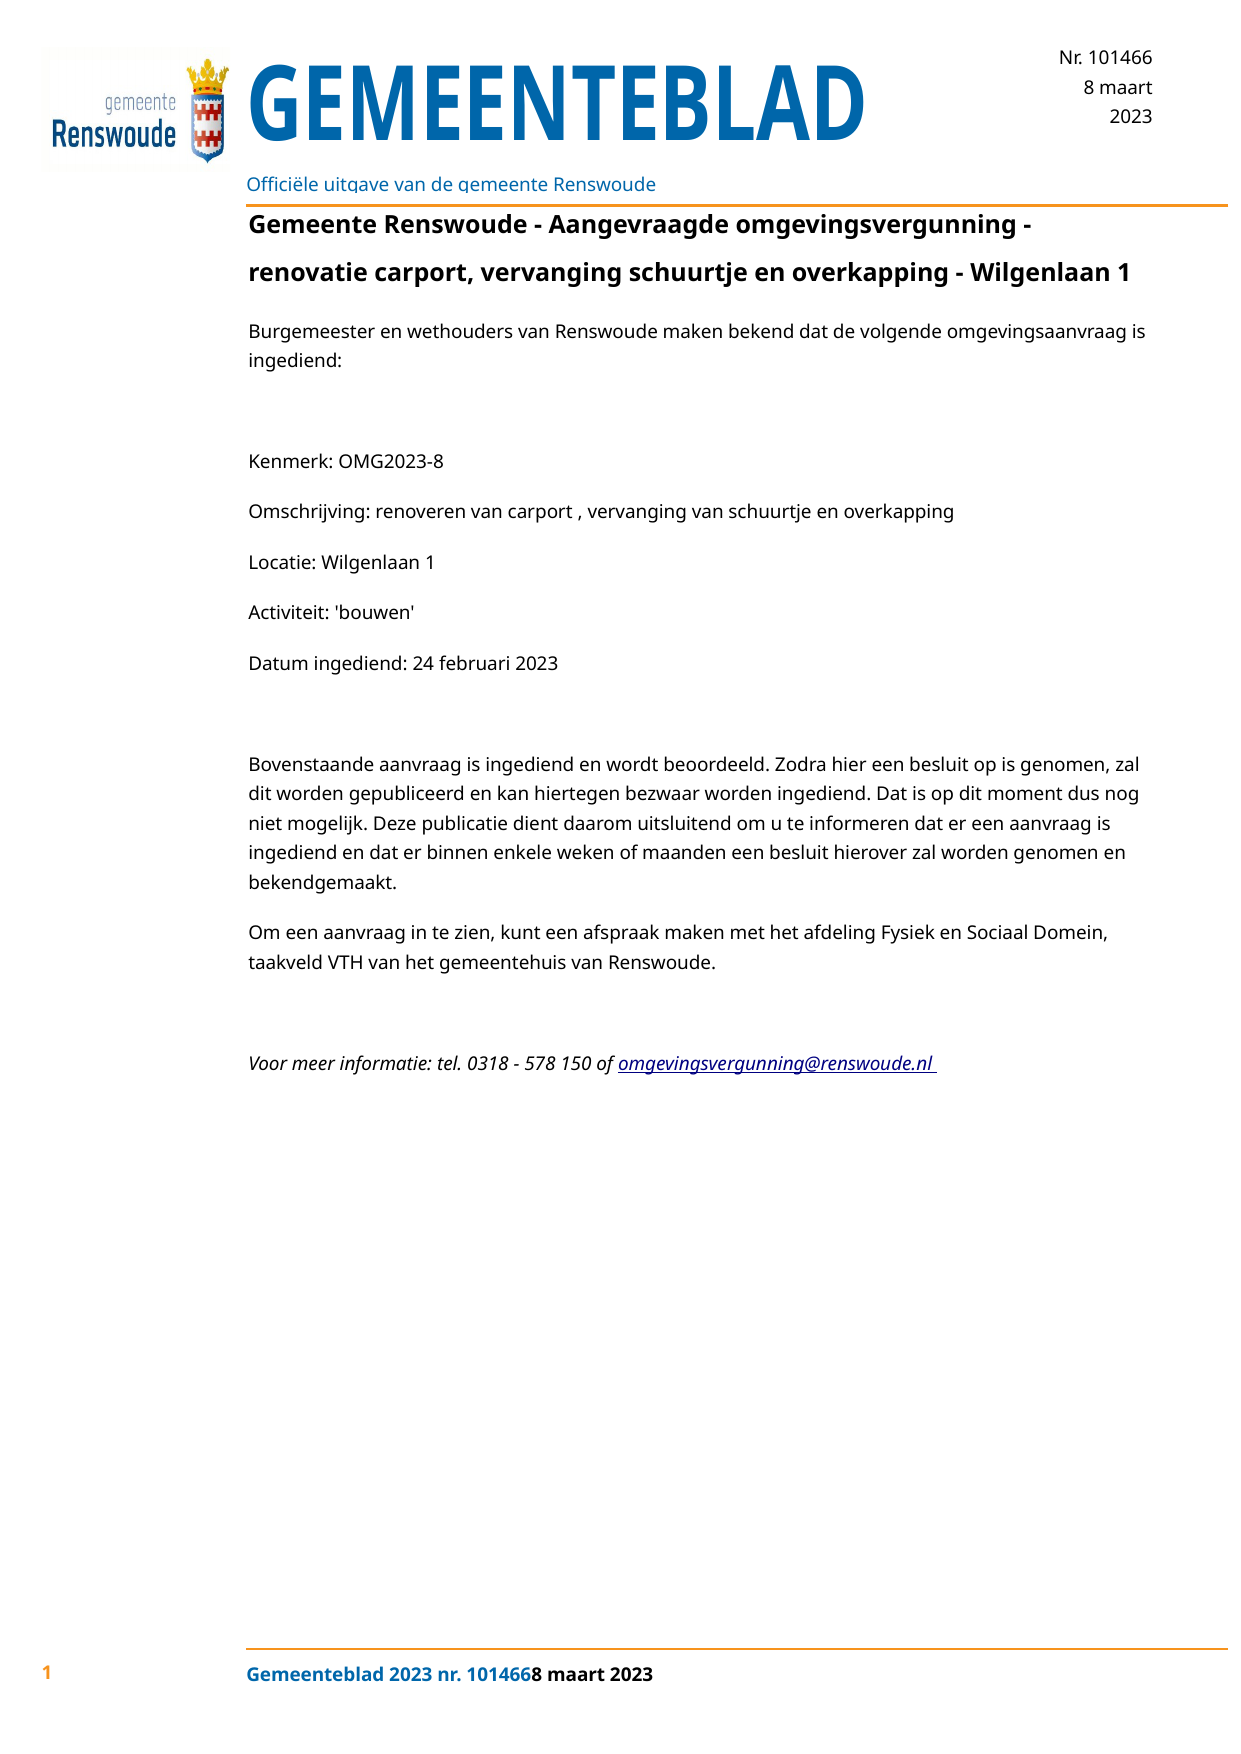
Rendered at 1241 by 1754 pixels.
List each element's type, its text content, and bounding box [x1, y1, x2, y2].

text Burgemeester en wethouders van Renswoude maken bekend dat de volgende omgevingsaanvraag is ingediend: [248, 318, 1152, 373]
text Locatie: Wilgenlaan 1 [248, 549, 1152, 575]
text Voor meer informatie: tel. 0318 - 578 150 of omgevingsvergunning@renswoude.nl [248, 1050, 1152, 1076]
text Omschrijving: renoveren van carport , vervanging van schuurtje en overkapping [248, 499, 1152, 524]
text Bovenstaande aanvraag is ingediend en wordt beoordeeld. Zodra hier een besluit op is genomen, zal dit worden gepubliceerd en kan hiertegen bezwaar worden ingediend. Dat is op dit moment dus nog niet mogelijk. Deze publicatie dient daarom uitsluitend om u te informeren dat er een aanvraag is ingediend en dat er binnen enkele weken of maanden een besluit hierover zal worden genomen en bekendgemaakt. [248, 751, 1152, 895]
text Activiteit: 'bouwen' [248, 599, 1152, 625]
text Gemeente Renswoude - Aangevraagde omgevingsvergunning - renovatie carport, vervanging schuurtje en overkapping - Wilgenlaan 1 [248, 207, 1152, 288]
text Om een aanvraag in te zien, kunt een afspraak maken met het afdeling Fysiek en Sociaal Domein, taakveld VTH van het gemeentehuis van Renswoude. [248, 919, 1152, 975]
text Datum ingediend: 24 februari 2023 [248, 650, 1152, 676]
picture [41, 47, 231, 172]
text Kenmerk: OMG2023-8 [248, 448, 1152, 474]
